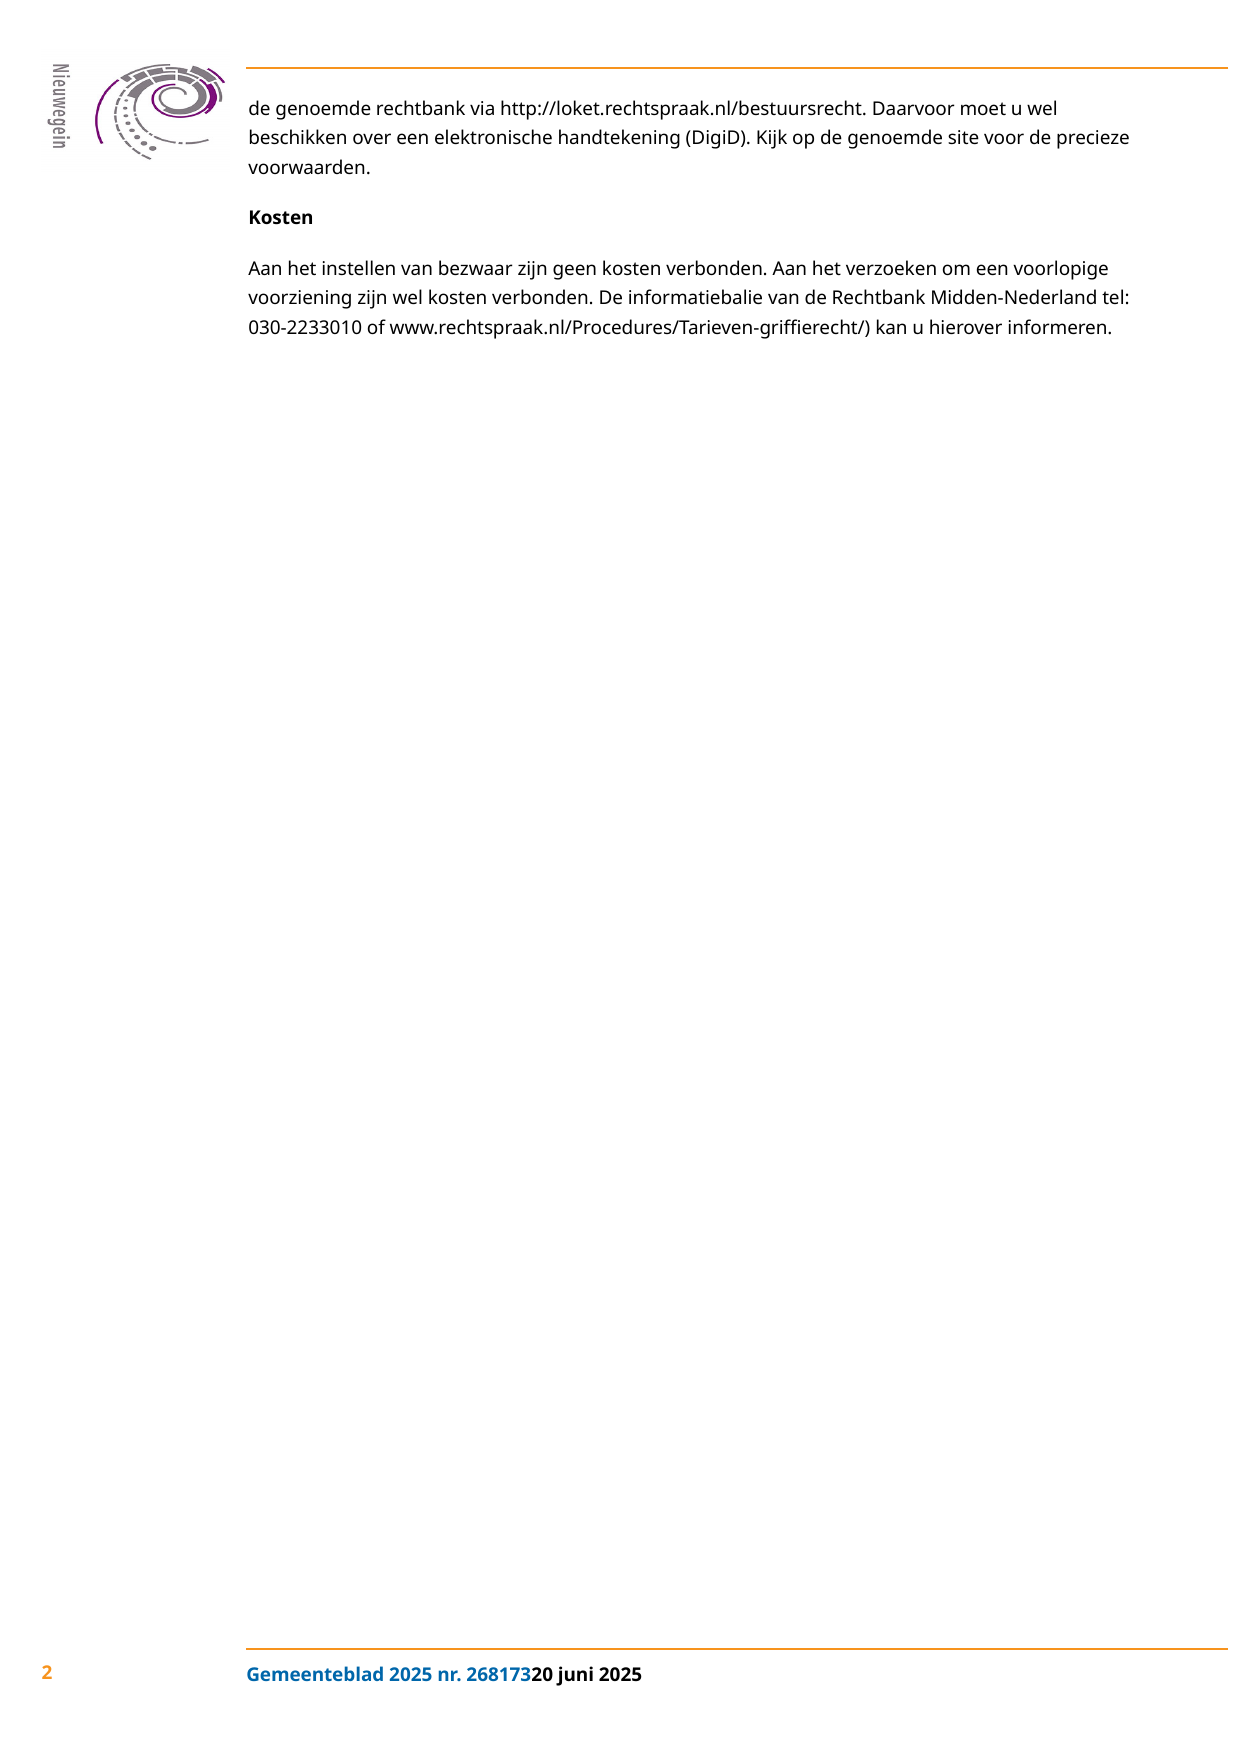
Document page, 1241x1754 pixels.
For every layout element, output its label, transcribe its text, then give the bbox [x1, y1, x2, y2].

text de genoemde rechtbank via http://loket.rechtspraak.nl/bestuursrecht. Daarvoor moet u wel beschikken over een elektronische handtekening (DigiD). Kijk op de genoemde site voor de precieze voorwaarden. [248, 95, 1152, 180]
text Aan het instellen van bezwaar zijn geen kosten verbonden. Aan het verzoeken om een voorlopige voorziening zijn wel kosten verbonden. De informatiebalie van de Rechtbank Midden-Nederland tel: 030-2233010 of www.rechtspraak.nl/Procedures/Tarieven-griffierecht/) kan u hierover informeren. [248, 255, 1152, 340]
picture [41, 47, 231, 172]
text Kosten [248, 204, 1152, 230]
